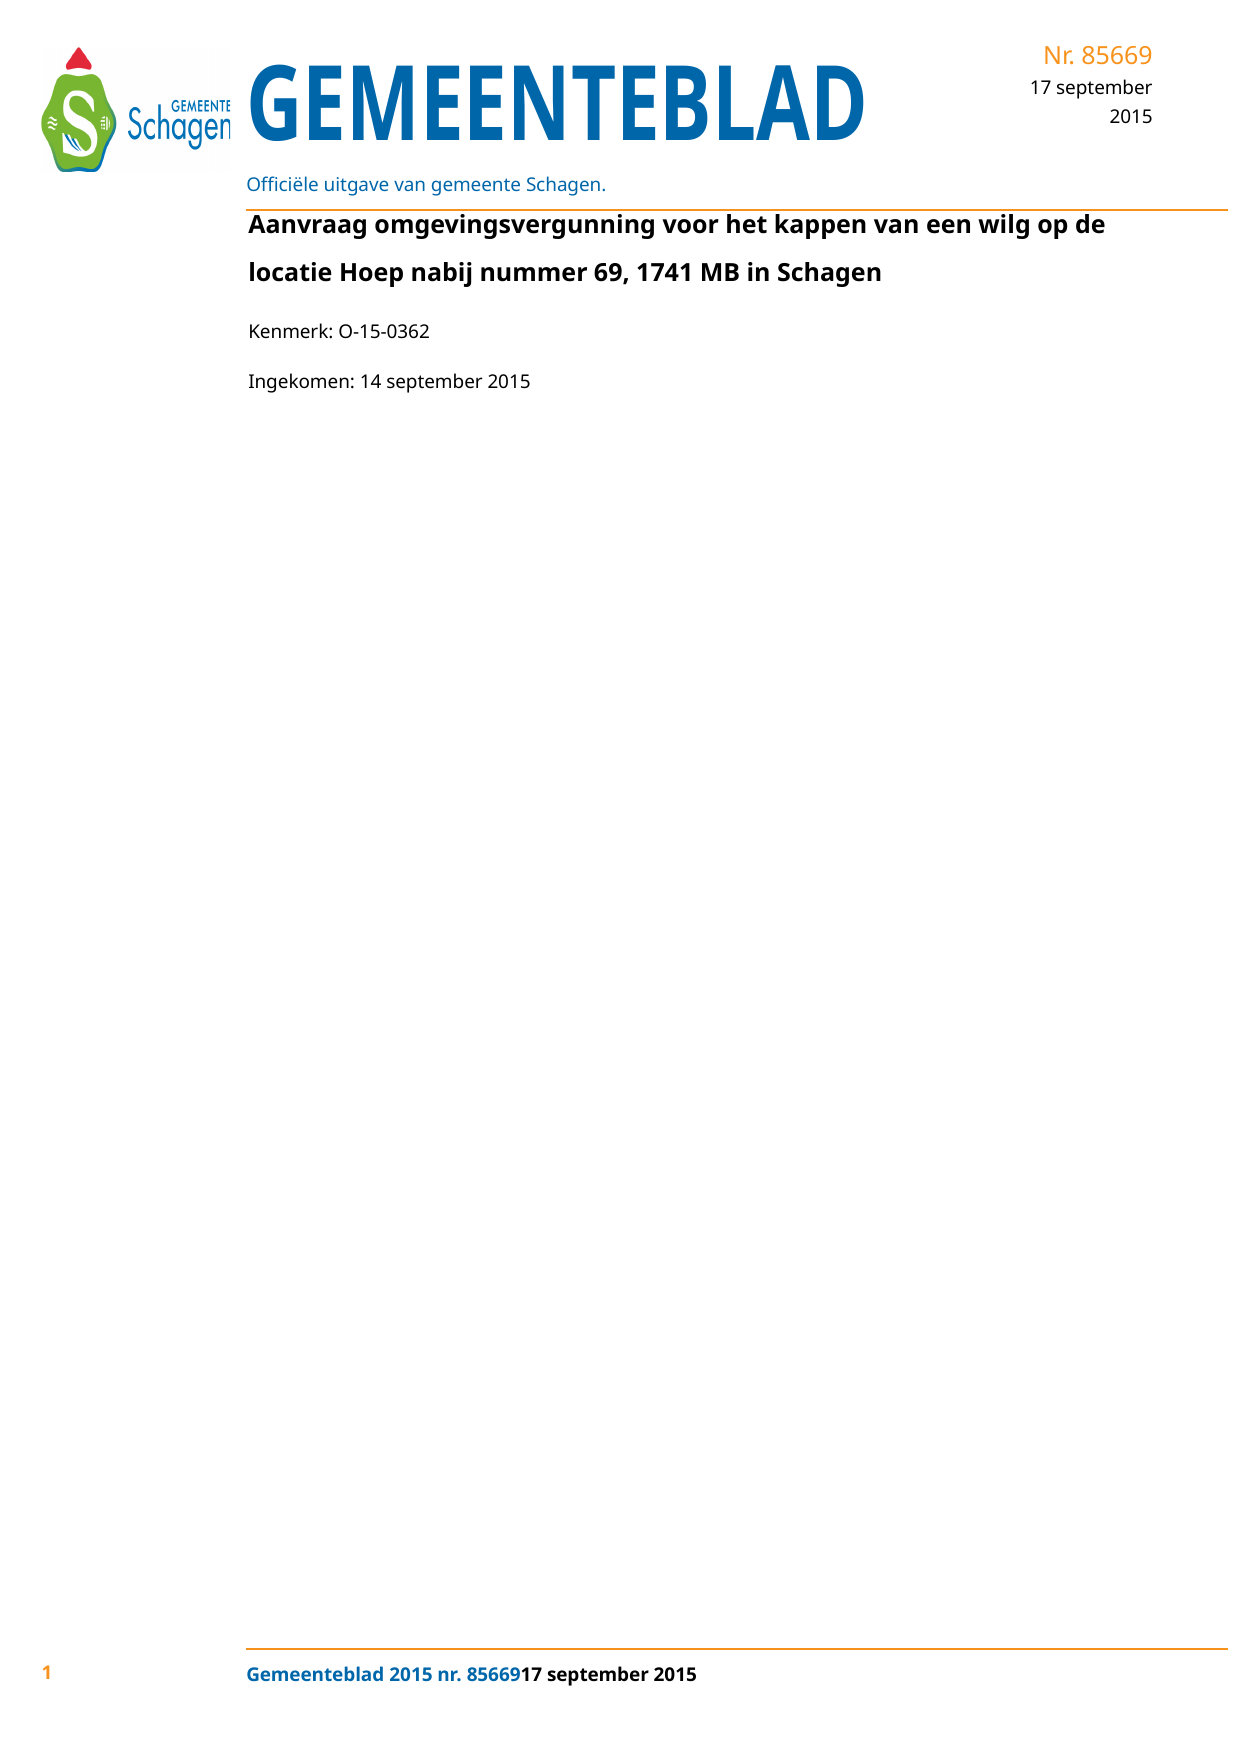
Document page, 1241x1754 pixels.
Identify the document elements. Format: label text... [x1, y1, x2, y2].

text Aanvraag omgevingsvergunning voor het kappen van een wilg op de locatie Hoep nabij nummer 69, 1741 MB in Schagen [248, 211, 1152, 288]
picture [41, 47, 231, 172]
text Kenmerk: O-15-0362 [248, 318, 1152, 344]
text Ingekomen: 14 september 2015 [248, 368, 1152, 394]
